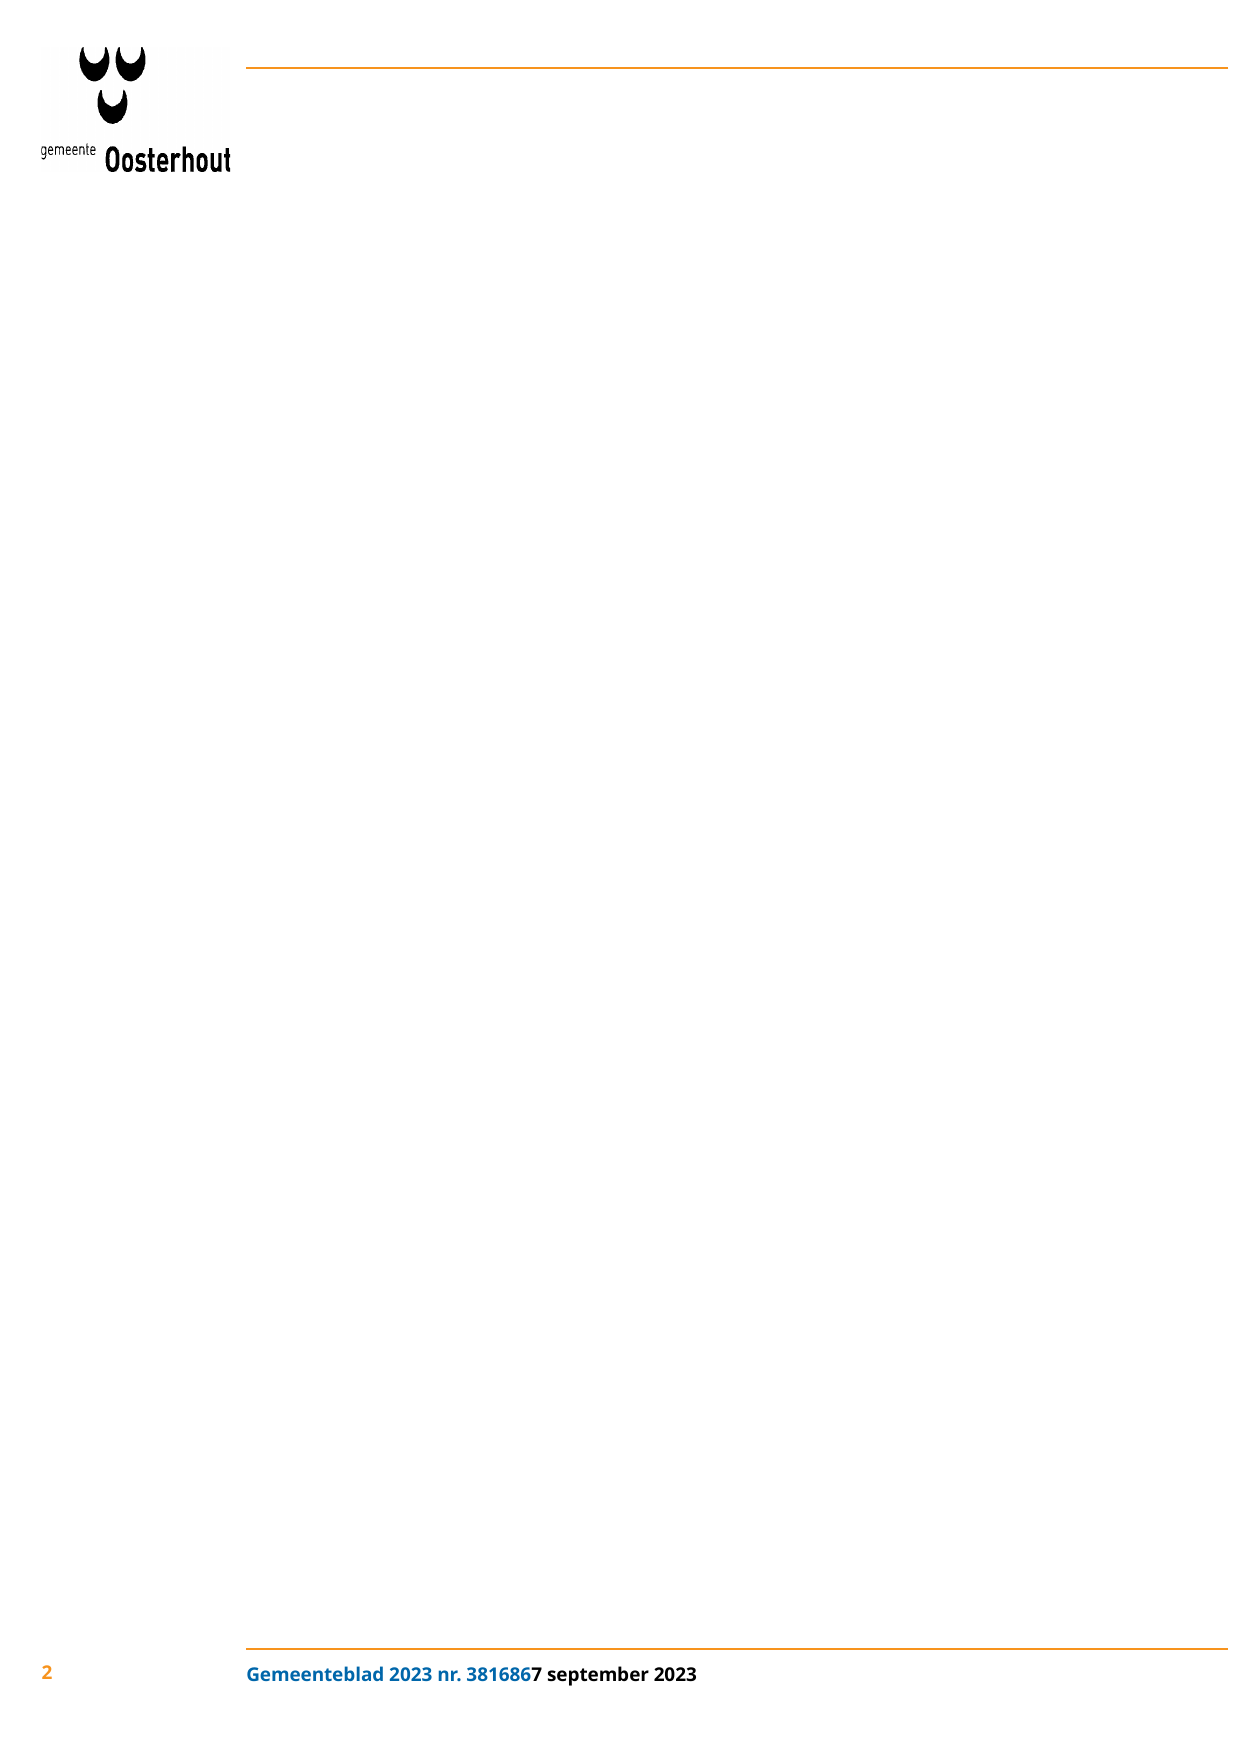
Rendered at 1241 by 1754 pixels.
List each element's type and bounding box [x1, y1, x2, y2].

picture [41, 47, 231, 172]
